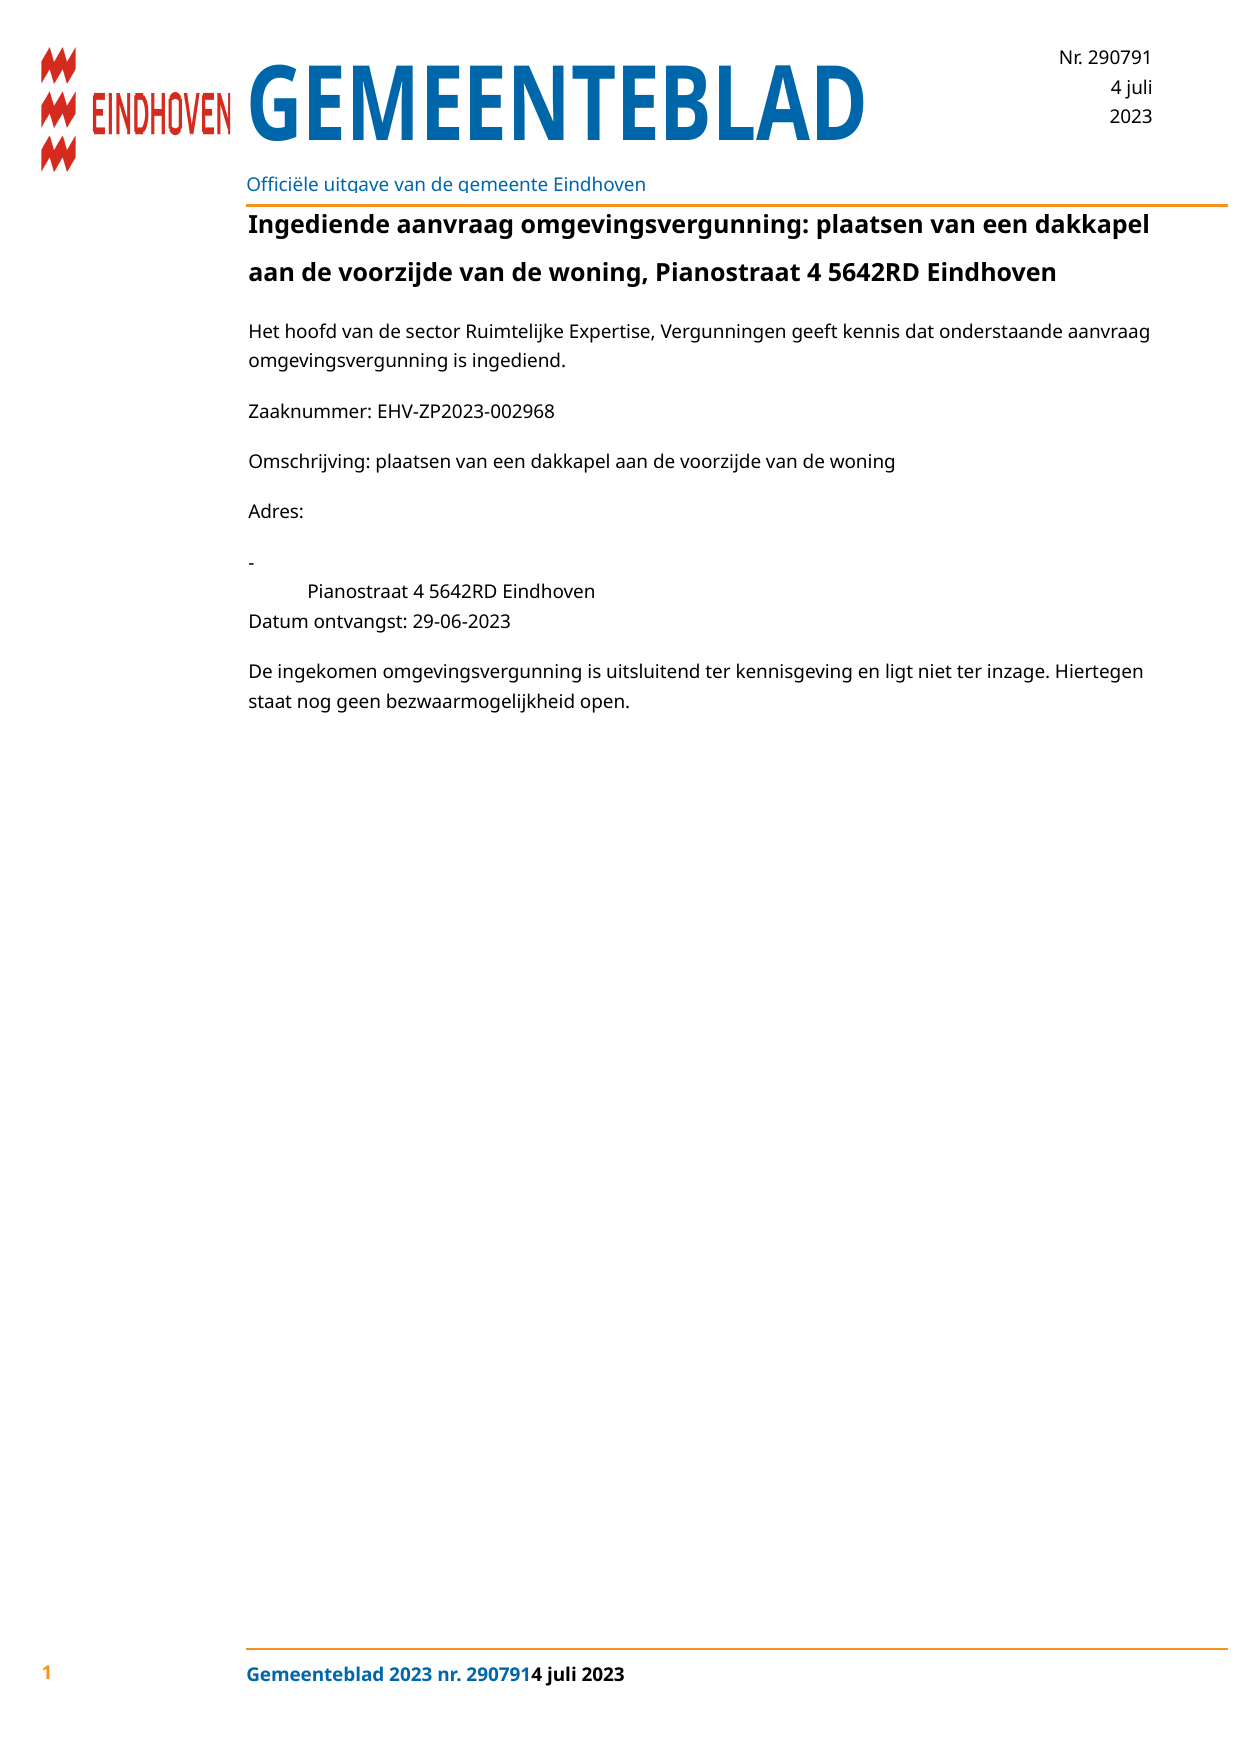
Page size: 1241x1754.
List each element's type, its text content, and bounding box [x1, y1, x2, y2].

text Adres: [248, 499, 1152, 524]
picture [41, 47, 231, 172]
list Pianostraat 4 5642RD Eindhoven [248, 579, 1152, 604]
text Ingediende aanvraag omgevingsvergunning: plaatsen van een dakkapel aan de voorzijde van de woning, Pianostraat 4 5642RD Eindhoven [248, 207, 1152, 288]
text Het hoofd van de sector Ruimtelijke Expertise, Vergunningen geeft kennis dat onderstaande aanvraag omgevingsvergunning is ingediend. [248, 318, 1152, 373]
text De ingekomen omgevingsvergunning is uitsluitend ter kennisgeving en ligt niet ter inzage. Hiertegen staat nog geen bezwaarmogelijkheid open. [248, 659, 1152, 714]
text Datum ontvangst: 29-06-2023 [248, 608, 1152, 634]
text Zaaknummer: EHV-ZP2023-002968 [248, 398, 1152, 424]
text Omschrijving: plaatsen van een dakkapel aan de voorzijde van de woning [248, 448, 1152, 474]
